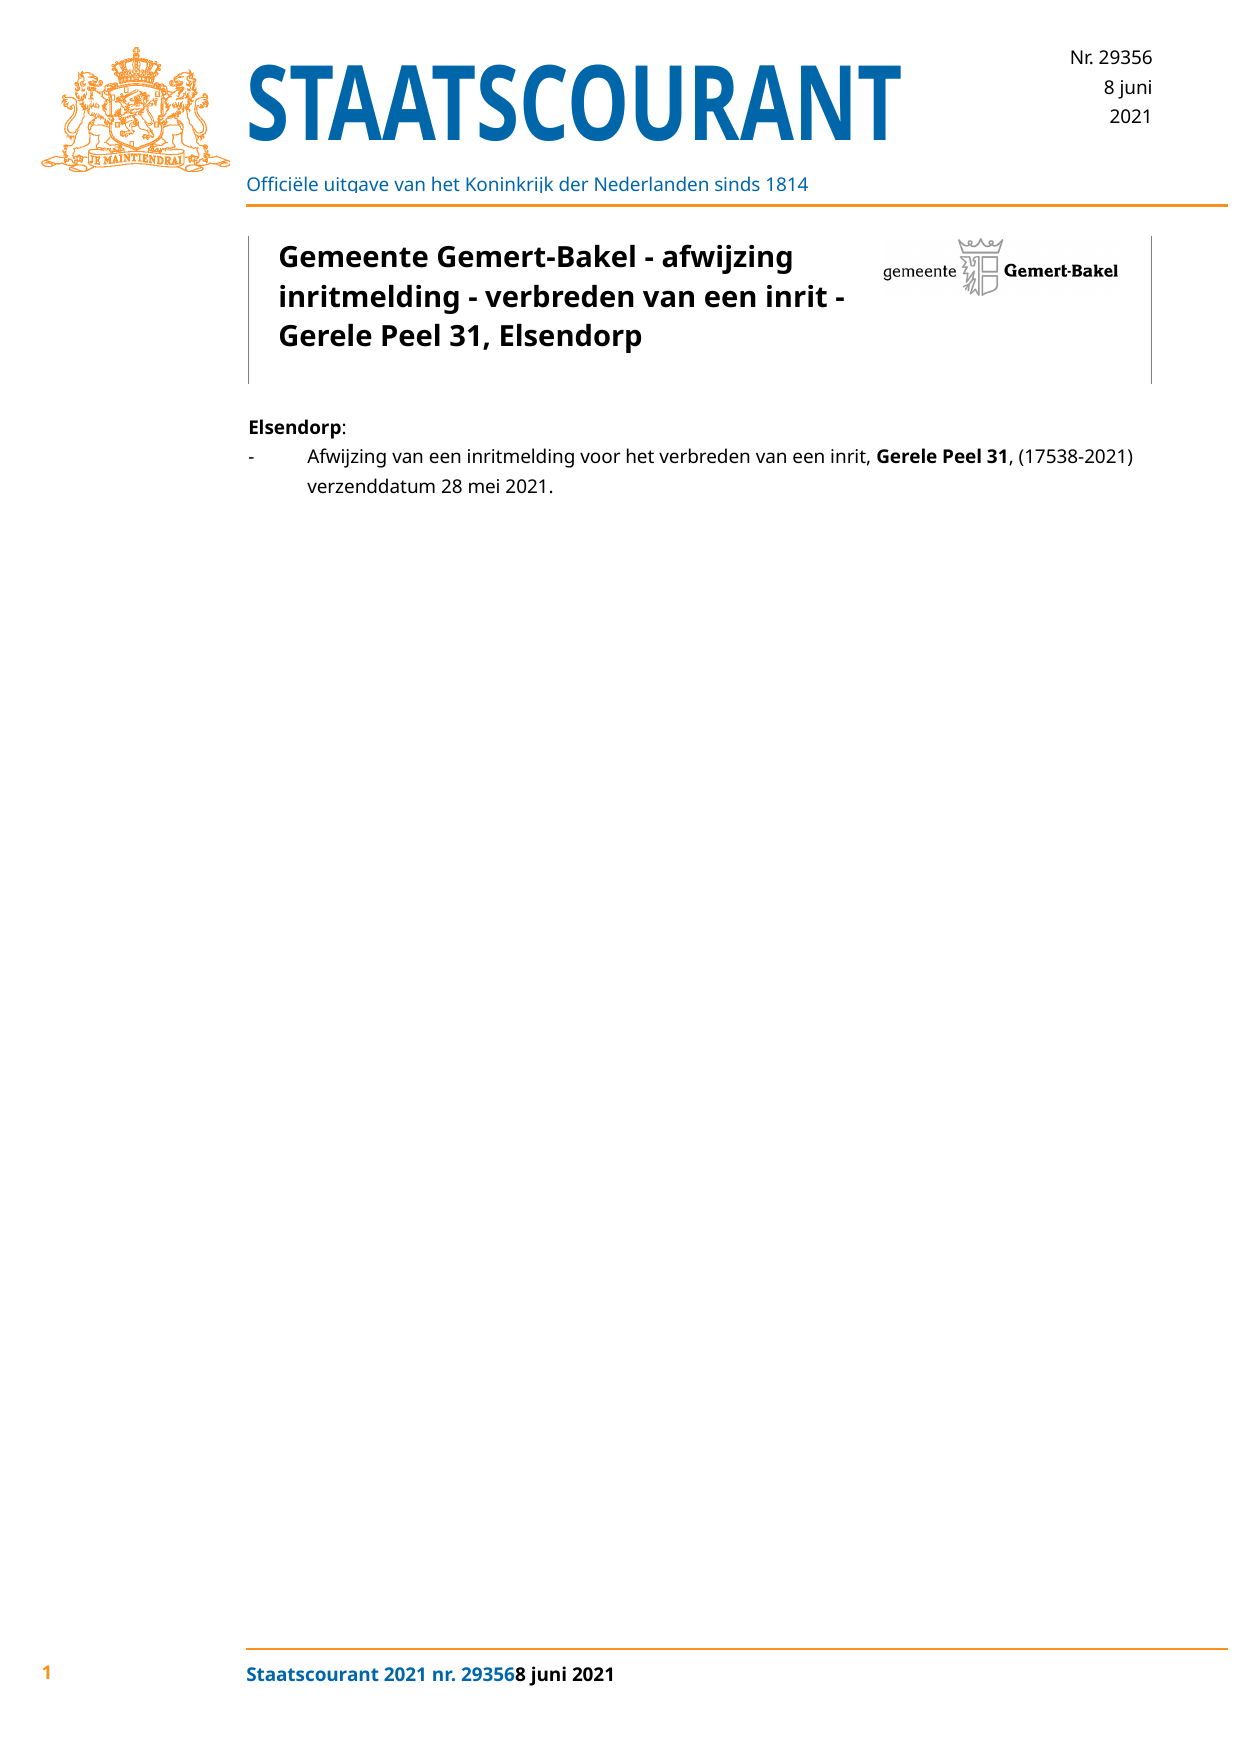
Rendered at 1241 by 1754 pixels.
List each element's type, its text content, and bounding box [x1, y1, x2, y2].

list Afwijzing van een inritmelding voor het verbreden van een inrit, Gerele Peel 31, (17538-2021) verzenddatum 28 mei 2021. [248, 443, 1152, 499]
text Elsendorp: [248, 414, 1152, 440]
table_header Gemeente Gemert-Bakel - afwijzing inritmelding - verbreden van een inrit - Gerele Peel 31, Elsendorp [249, 236, 850, 384]
table_header [850, 236, 1151, 384]
picture [882, 236, 1119, 297]
picture [41, 47, 231, 172]
